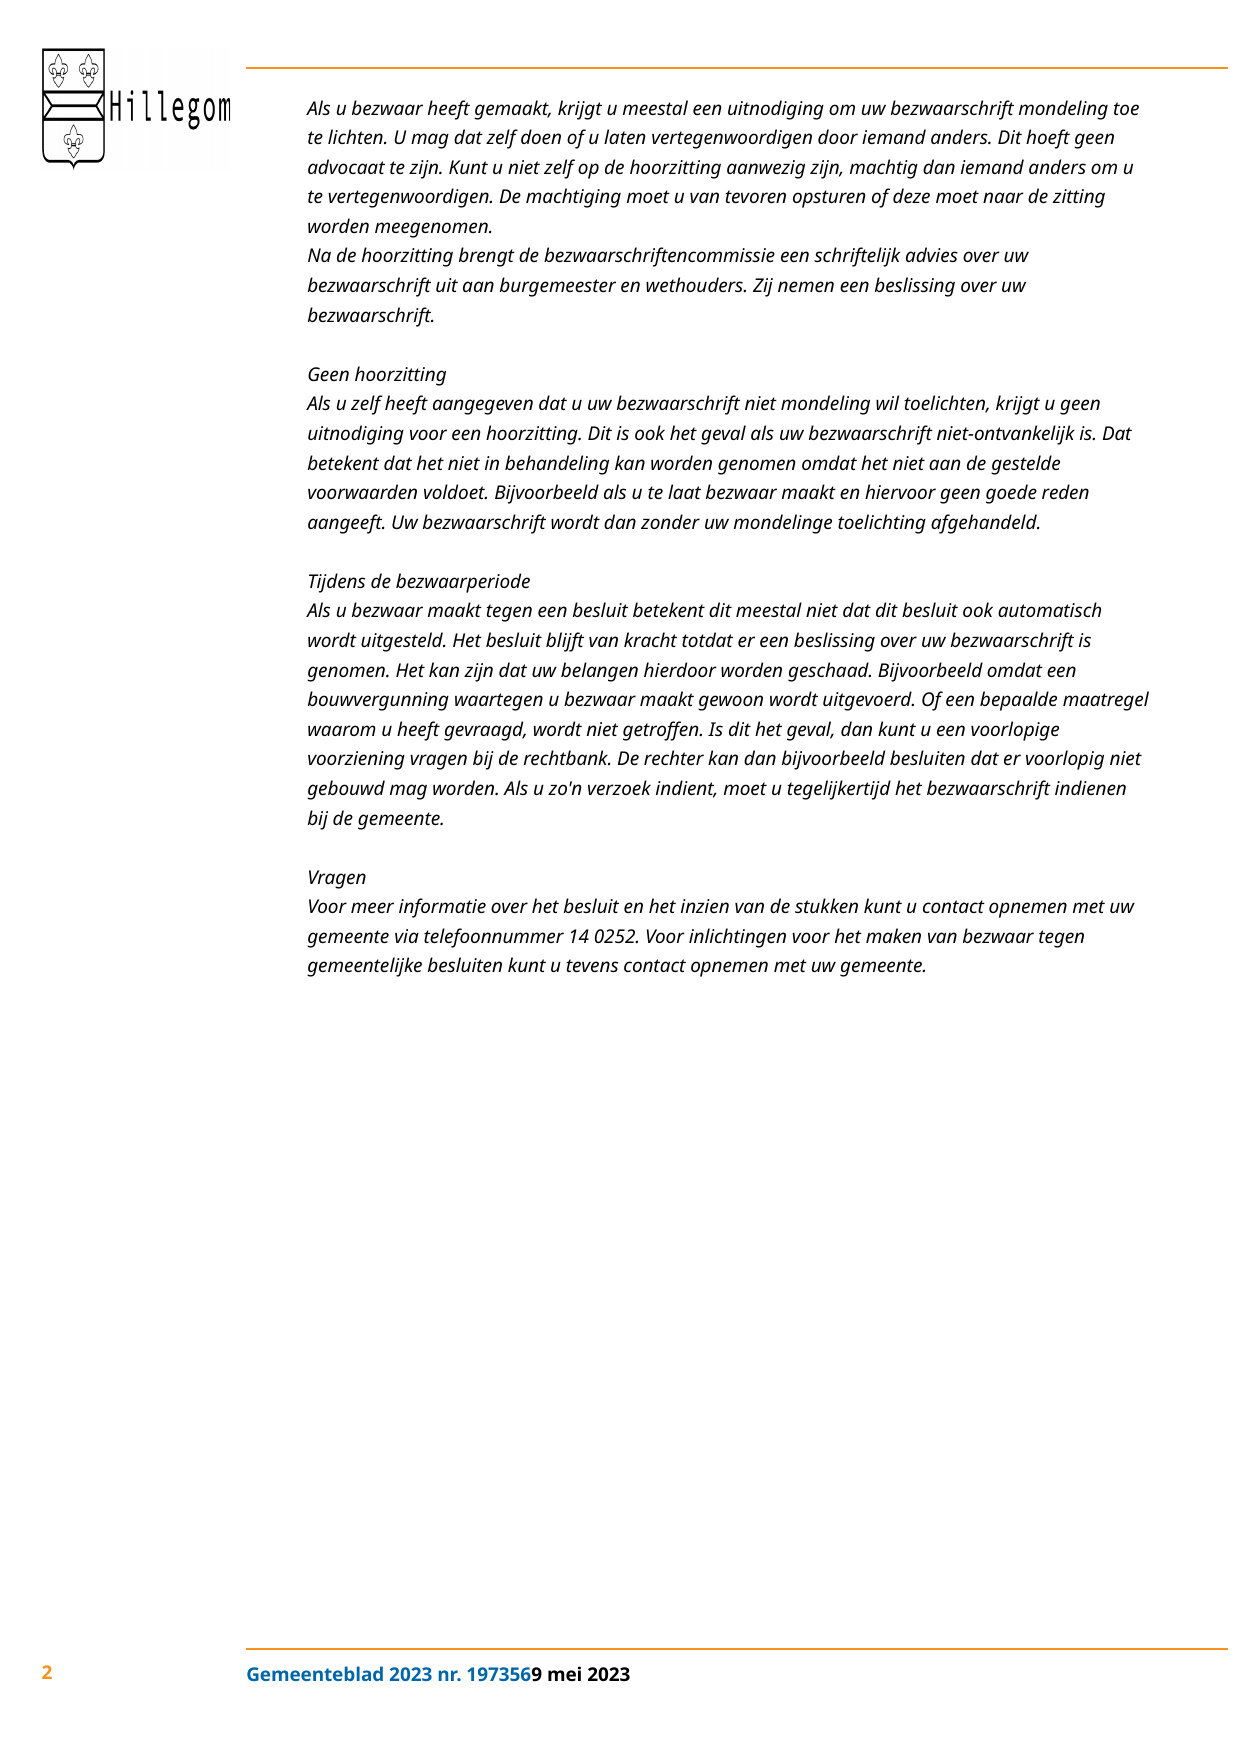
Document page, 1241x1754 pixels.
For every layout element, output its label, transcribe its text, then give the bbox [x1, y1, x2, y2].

list Als u zelf heeft aangegeven dat u uw bezwaarschrift niet mondeling wil toelichten, krijgt u geen uitnodiging voor een hoorzitting. Dit is ook het geval als uw bezwaarschrift niet-ontvankelijk is. Dat betekent dat het niet in behandeling kan worden genomen omdat het niet aan de gestelde voorwaarden voldoet. Bijvoorbeeld als u te laat bezwaar maakt en hiervoor geen goede reden aangeeft. Uw bezwaarschrift wordt dan zonder uw mondelinge toelichting afgehandeld. [248, 391, 1152, 535]
list Als u bezwaar maakt tegen een besluit betekent dit meestal niet dat dit besluit ook automatisch wordt uitgesteld. Het besluit blijft van kracht totdat er een beslissing over uw bezwaarschrift is genomen. Het kan zijn dat uw belangen hierdoor worden geschaad. Bijvoorbeeld omdat een bouwvergunning waartegen u bezwaar maakt gewoon wordt uitgevoerd. Of een bepaalde maatregel waarom u heeft gevraagd, wordt niet getroffen. Is dit het geval, dan kunt u een voorlopige voorziening vragen bij de rechtbank. De rechter kan dan bijvoorbeeld besluiten dat er voorlopig niet gebouwd mag worden. Als u zo'n verzoek indient, moet u tegelijkertijd het bezwaarschrift indienen bij de gemeente. [248, 598, 1152, 831]
list Vragen [248, 864, 1152, 890]
list Geen hoorzitting [248, 361, 1152, 387]
list Tijdens de bezwaarperiode [248, 568, 1152, 594]
list Na de hoorzitting brengt de bezwaarschriftencommissie een schriftelijk advies over uw bezwaarschrift uit aan burgemeester en wethouders. Zij nemen een beslissing over uw bezwaarschrift. [248, 243, 1152, 328]
list Voor meer informatie over het besluit en het inzien van de stukken kunt u contact opnemen met uw gemeente via telefoonnummer 14 0252. Voor inlichtingen voor het maken van bezwaar tegen gemeentelijke besluiten kunt u tevens contact opnemen met uw gemeente. [248, 893, 1152, 978]
picture [41, 47, 231, 172]
list Als u bezwaar heeft gemaakt, krijgt u meestal een uitnodiging om uw bezwaarschrift mondeling toe te lichten. U mag dat zelf doen of u laten vertegenwoordigen door iemand anders. Dit hoeft geen advocaat te zijn. Kunt u niet zelf op de hoorzitting aanwezig zijn, machtig dan iemand anders om u te vertegenwoordigen. De machtiging moet u van tevoren opsturen of deze moet naar de zitting worden meegenomen. [248, 95, 1152, 239]
